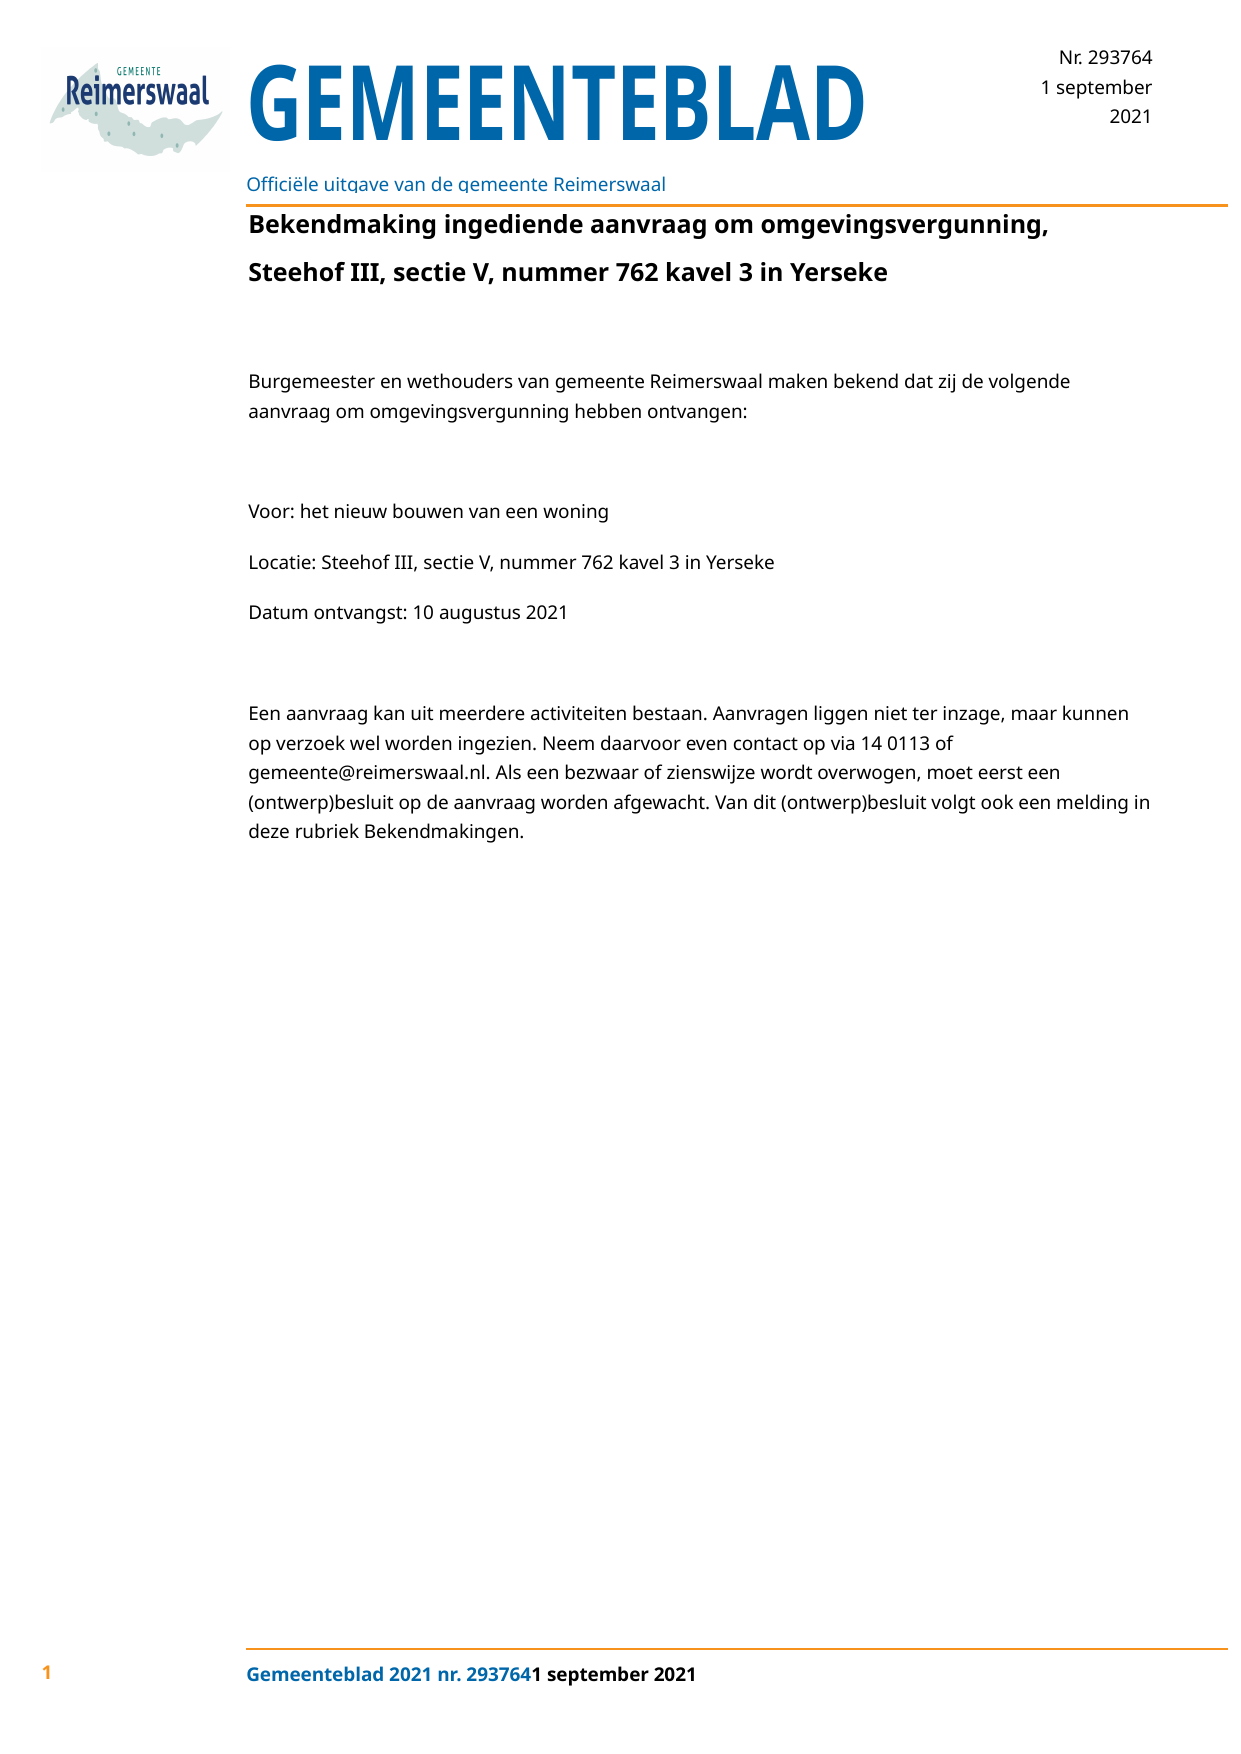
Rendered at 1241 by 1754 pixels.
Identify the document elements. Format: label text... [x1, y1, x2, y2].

text Locatie: Steehof III, sectie V, nummer 762 kavel 3 in Yerseke [248, 549, 1152, 575]
picture [41, 47, 231, 172]
text Datum ontvangst: 10 augustus 2021 [248, 599, 1152, 625]
text Voor: het nieuw bouwen van een woning [248, 499, 1152, 524]
text Bekendmaking ingediende aanvraag om omgevingsvergunning, Steehof III, sectie V, nummer 762 kavel 3 in Yerseke [248, 207, 1152, 288]
text Een aanvraag kan uit meerdere activiteiten bestaan. Aanvragen liggen niet ter inzage, maar kunnen op verzoek wel worden ingezien. Neem daarvoor even contact op via 14 0113 of gemeente@reimerswaal.nl. Als een bezwaar of zienswijze wordt overwogen, moet eerst een (ontwerp)besluit op de aanvraag worden afgewacht. Van dit (ontwerp)besluit volgt ook een melding in deze rubriek Bekendmakingen. [248, 700, 1152, 844]
text Burgemeester en wethouders van gemeente Reimerswaal maken bekend dat zij de volgende aanvraag om omgevingsvergunning hebben ontvangen: [248, 368, 1152, 424]
